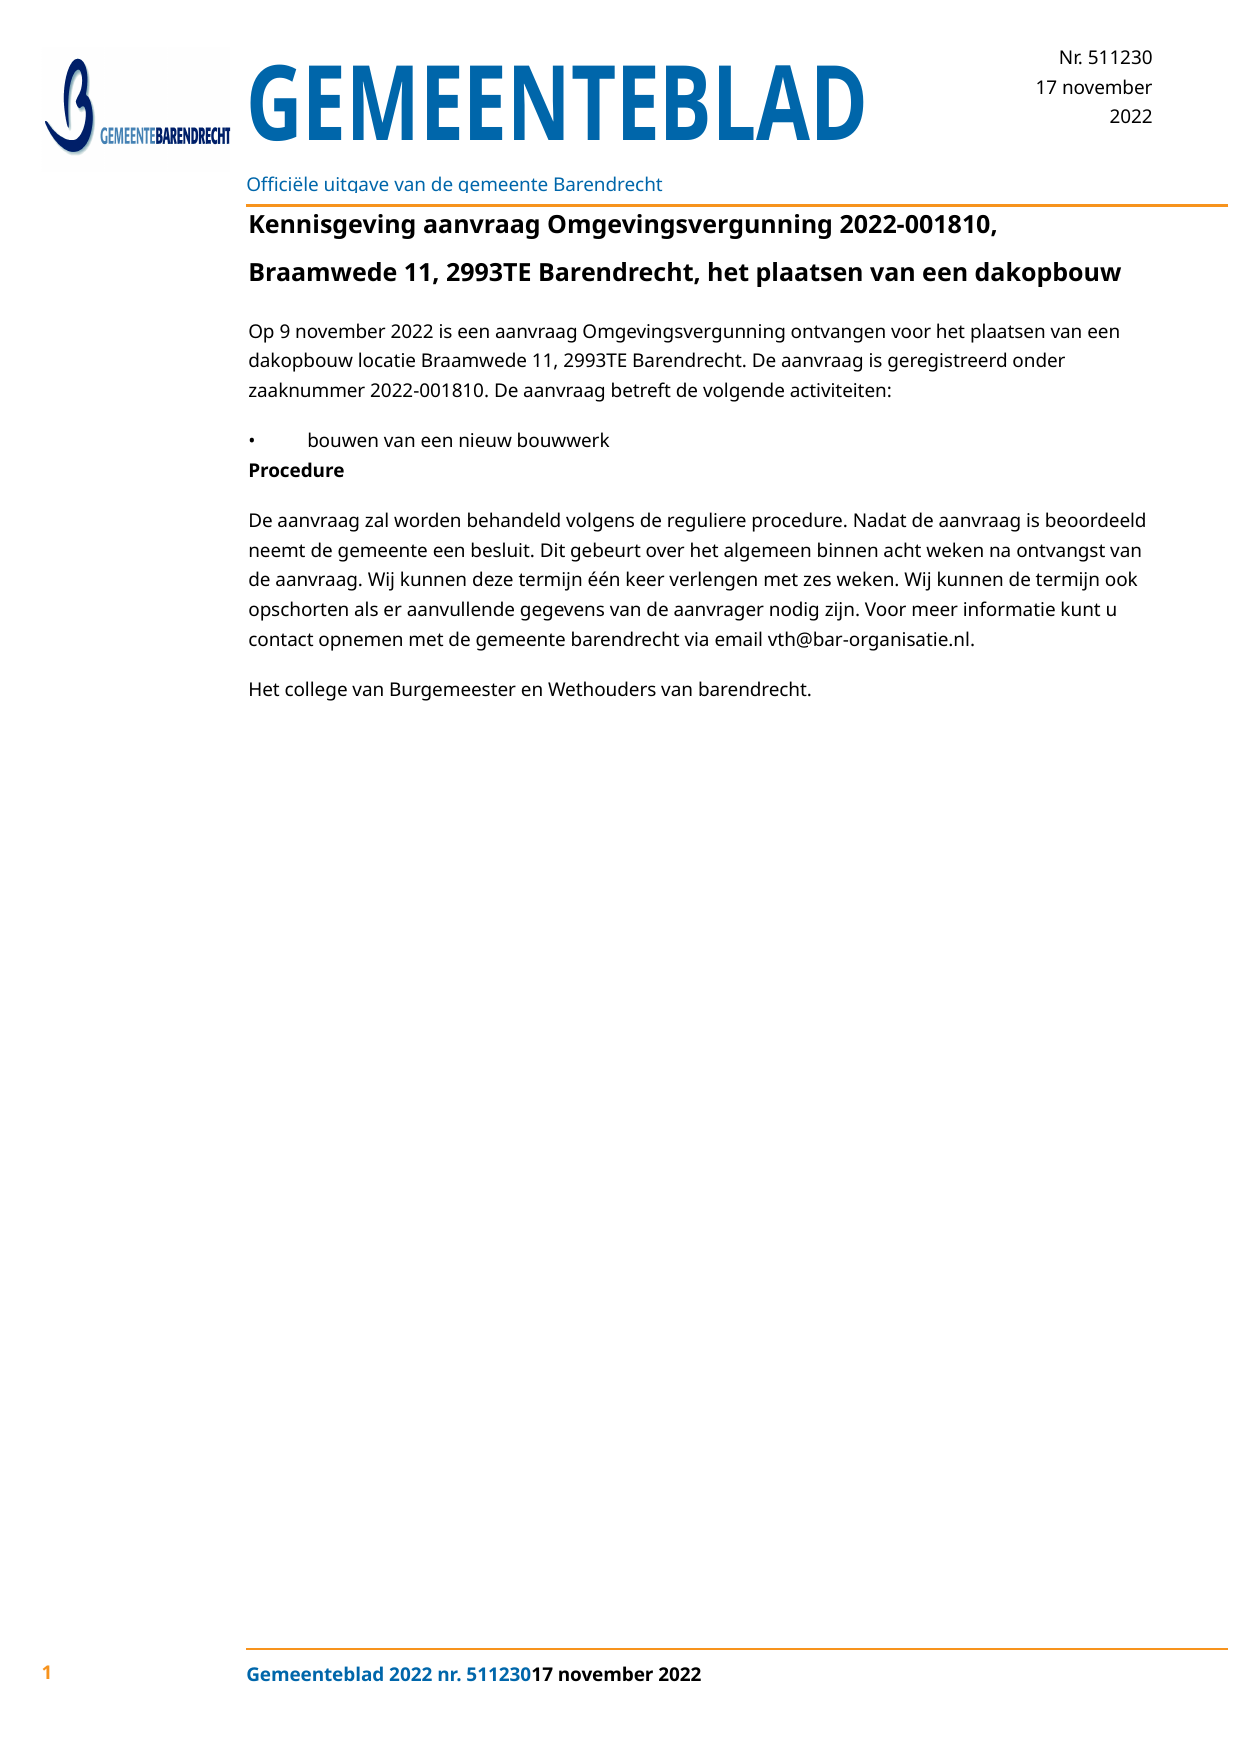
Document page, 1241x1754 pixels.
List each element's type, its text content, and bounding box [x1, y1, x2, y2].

text Het college van Burgemeester en Wethouders van barendrecht. [248, 676, 1152, 702]
list bouwen van een nieuw bouwwerk [248, 427, 1152, 453]
picture [41, 47, 231, 172]
text Procedure [248, 457, 1152, 483]
text De aanvraag zal worden behandeld volgens de reguliere procedure. Nadat de aanvraag is beoordeeld neemt de gemeente een besluit. Dit gebeurt over het algemeen binnen acht weken na ontvangst van de aanvraag. Wij kunnen deze termijn één keer verlengen met zes weken. Wij kunnen de termijn ook opschorten als er aanvullende gegevens van de aanvrager nodig zijn. Voor meer informatie kunt u contact opnemen met de gemeente barendrecht via email vth@bar-organisatie.nl. [248, 507, 1152, 652]
text Op 9 november 2022 is een aanvraag Omgevingsvergunning ontvangen voor het plaatsen van een dakopbouw locatie Braamwede 11, 2993TE Barendrecht. De aanvraag is geregistreerd onder zaaknummer 2022-001810. De aanvraag betreft de volgende activiteiten: [248, 318, 1152, 403]
text Kennisgeving aanvraag Omgevingsvergunning 2022-001810, Braamwede 11, 2993TE Barendrecht, het plaatsen van een dakopbouw [248, 207, 1152, 288]
